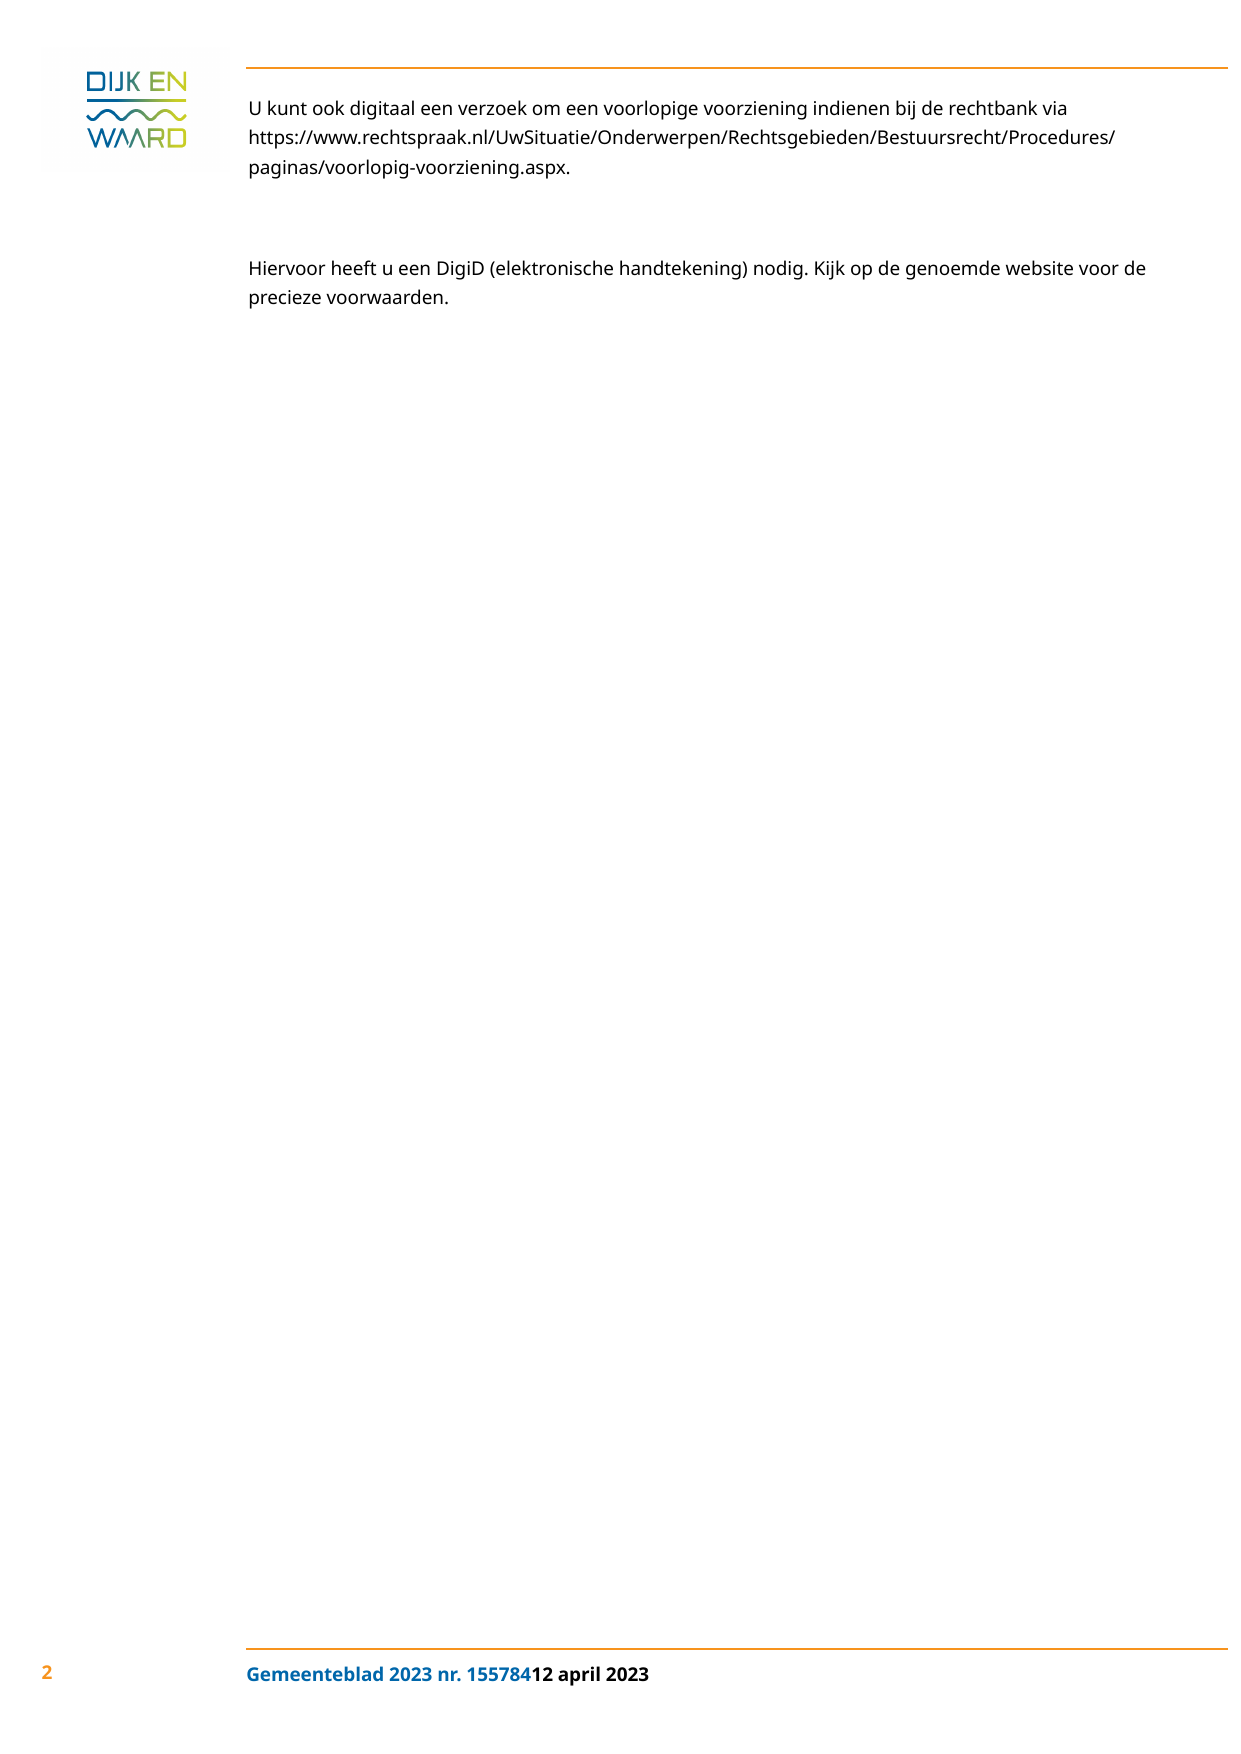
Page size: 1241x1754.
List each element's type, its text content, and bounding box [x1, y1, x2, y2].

text U kunt ook digitaal een verzoek om een voorlopige voorziening indienen bij de rechtbank via https://www.rechtspraak.nl/UwSituatie/Onderwerpen/Rechtsgebieden/Bestuursrecht/Procedures/paginas/voorlopig-voorziening.aspx. [248, 95, 1152, 180]
picture [41, 47, 231, 172]
text Hiervoor heeft u een DigiD (elektronische handtekening) nodig. Kijk op de genoemde website voor de precieze voorwaarden. [248, 255, 1152, 310]
